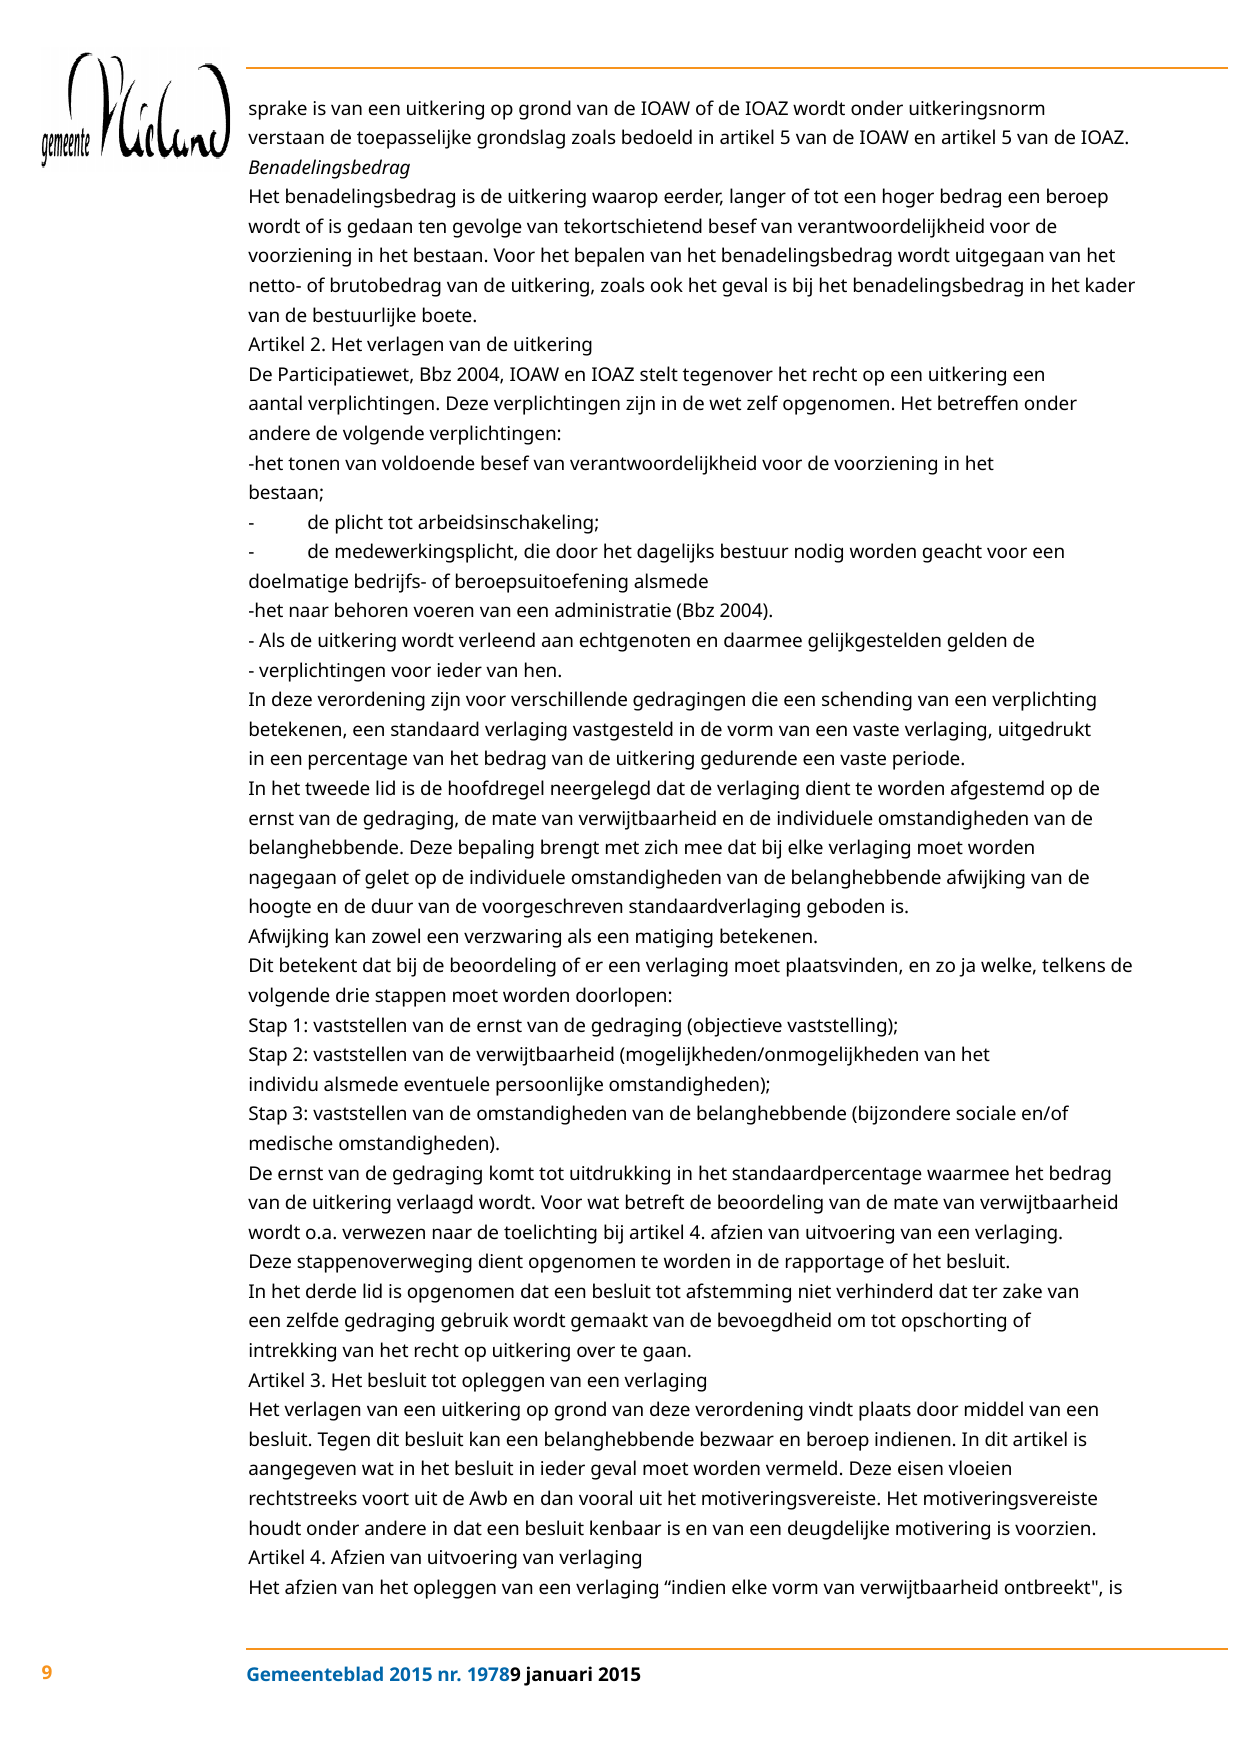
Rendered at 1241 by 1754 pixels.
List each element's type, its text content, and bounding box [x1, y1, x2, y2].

list de medewerkingsplicht, die door het dagelijks bestuur nodig worden geacht voor een [248, 538, 1152, 564]
text Stap 3: vaststellen van de omstandigheden van de belanghebbende (bijzondere sociale en/of medische omstandigheden). [248, 1101, 1152, 1156]
text nagegaan of gelet op de individuele omstandigheden van de belanghebbende afwijking van de [248, 864, 1152, 890]
text sprake is van een uitkering op grond van de IOAW of de IOAZ wordt onder uitkeringsnorm [248, 95, 1152, 121]
text Het benadelingsbedrag is de uitkering waarop eerder, langer of tot een hoger bedrag een beroep wordt of is gedaan ten gevolge van tekortschietend besef van verantwoordelijkheid voor de [248, 183, 1152, 239]
text van de uitkering verlaagd wordt. Voor wat betreft de beoordeling van de mate van verwijtbaarheid [248, 1189, 1152, 1215]
text Stap 2: vaststellen van de verwijtbaarheid (mogelijkheden/onmogelijkheden van het [248, 1041, 1152, 1067]
text Het verlagen van een uitkering op grond van deze verordening vindt plaats door middel van een [248, 1396, 1152, 1422]
text intrekking van het recht op uitkering over te gaan. [248, 1337, 1152, 1363]
text Het afzien van het opleggen van een verlaging “indien elke vorm van verwijtbaarheid ontbreekt", is [248, 1574, 1152, 1600]
text - Als de uitkering wordt verleend aan echtgenoten en daarmee gelijkgestelden gelden de [248, 627, 1152, 653]
text In het derde lid is opgenomen dat een besluit tot afstemming niet verhinderd dat ter zake van [248, 1278, 1152, 1304]
text in een percentage van het bedrag van de uitkering gedurende een vaste periode. [248, 746, 1152, 771]
text In het tweede lid is de hoofdregel neergelegd dat de verlaging dient te worden afgestemd op de [248, 775, 1152, 801]
text -het tonen van voldoende besef van verantwoordelijkheid voor de voorziening in het [248, 450, 1152, 476]
text bestaan; [248, 479, 1152, 505]
text Dit betekent dat bij de beoordeling of er een verlaging moet plaatsvinden, en zo ja welke, telkens de volgende drie stappen moet worden doorlopen: [248, 953, 1152, 1008]
text rechtstreeks voort uit de Awb en dan vooral uit het motiveringsvereiste. Het motiveringsvereiste houdt onder andere in dat een besluit kenbaar is en van een deugdelijke motivering is voorzien. [248, 1485, 1152, 1541]
text besluit. Tegen dit besluit kan een belanghebbende bezwaar en beroep indienen. In dit artikel is [248, 1426, 1152, 1452]
text Deze stappenoverweging dient opgenomen te worden in de rapportage of het besluit. [248, 1248, 1152, 1274]
text Stap 1: vaststellen van de ernst van de gedraging (objectieve vaststelling); [248, 1012, 1152, 1038]
text hoogte en de duur van de voorgeschreven standaardverlaging geboden is. [248, 893, 1152, 919]
text individu alsmede eventuele persoonlijke omstandigheden); [248, 1071, 1152, 1097]
text -het naar behoren voeren van een administratie (Bbz 2004). [248, 598, 1152, 623]
text belanghebbende. Deze bepaling brengt met zich mee dat bij elke verlaging moet worden [248, 834, 1152, 860]
text - verplichtingen voor ieder van hen. [248, 657, 1152, 683]
text De ernst van de gedraging komt tot uitdrukking in het standaardpercentage waarmee het bedrag [248, 1160, 1152, 1186]
picture [41, 47, 231, 172]
text De Participatiewet, Bbz 2004, IOAW en IOAZ stelt tegenover het recht op een uitkering een [248, 361, 1152, 387]
text aantal verplichtingen. Deze verplichtingen zijn in de wet zelf opgenomen. Het betreffen onder [248, 391, 1152, 416]
text Benadelingsbedrag [248, 154, 1152, 180]
text Afwijking kan zowel een verzwaring als een matiging betekenen. [248, 923, 1152, 949]
text betekenen, een standaard verlaging vastgesteld in de vorm van een vaste verlaging, uitgedrukt [248, 716, 1152, 742]
text een zelfde gedraging gebruik wordt gemaakt van de bevoegdheid om tot opschorting of [248, 1308, 1152, 1333]
text ernst van de gedraging, de mate van verwijtbaarheid en de individuele omstandigheden van de [248, 805, 1152, 831]
text voorziening in het bestaan. Voor het bepalen van het benadelingsbedrag wordt uitgegaan van het netto- of brutobedrag van de uitkering, zoals ook het geval is bij het benadelingsbedrag in het kader van de bestuurlijke boete. [248, 243, 1152, 328]
text verstaan de toepasselijke grondslag zoals bedoeld in artikel 5 van de IOAW en artikel 5 van de IOAZ. [248, 124, 1152, 150]
text In deze verordening zijn voor verschillende gedragingen die een schending van een verplichting [248, 686, 1152, 712]
list de plicht tot arbeidsinschakeling; [248, 509, 1152, 535]
text andere de volgende verplichtingen: [248, 420, 1152, 446]
text Artikel 4. Afzien van uitvoering van verlaging [248, 1544, 1152, 1570]
text doelmatige bedrijfs- of beroepsuitoefening alsmede [248, 568, 1152, 594]
text wordt o.a. verwezen naar de toelichting bij artikel 4. afzien van uitvoering van een verlaging. [248, 1219, 1152, 1245]
text Artikel 2. Het verlagen van de uitkering [248, 331, 1152, 357]
text aangegeven wat in het besluit in ieder geval moet worden vermeld. Deze eisen vloeien [248, 1456, 1152, 1481]
text Artikel 3. Het besluit tot opleggen van een verlaging [248, 1367, 1152, 1393]
